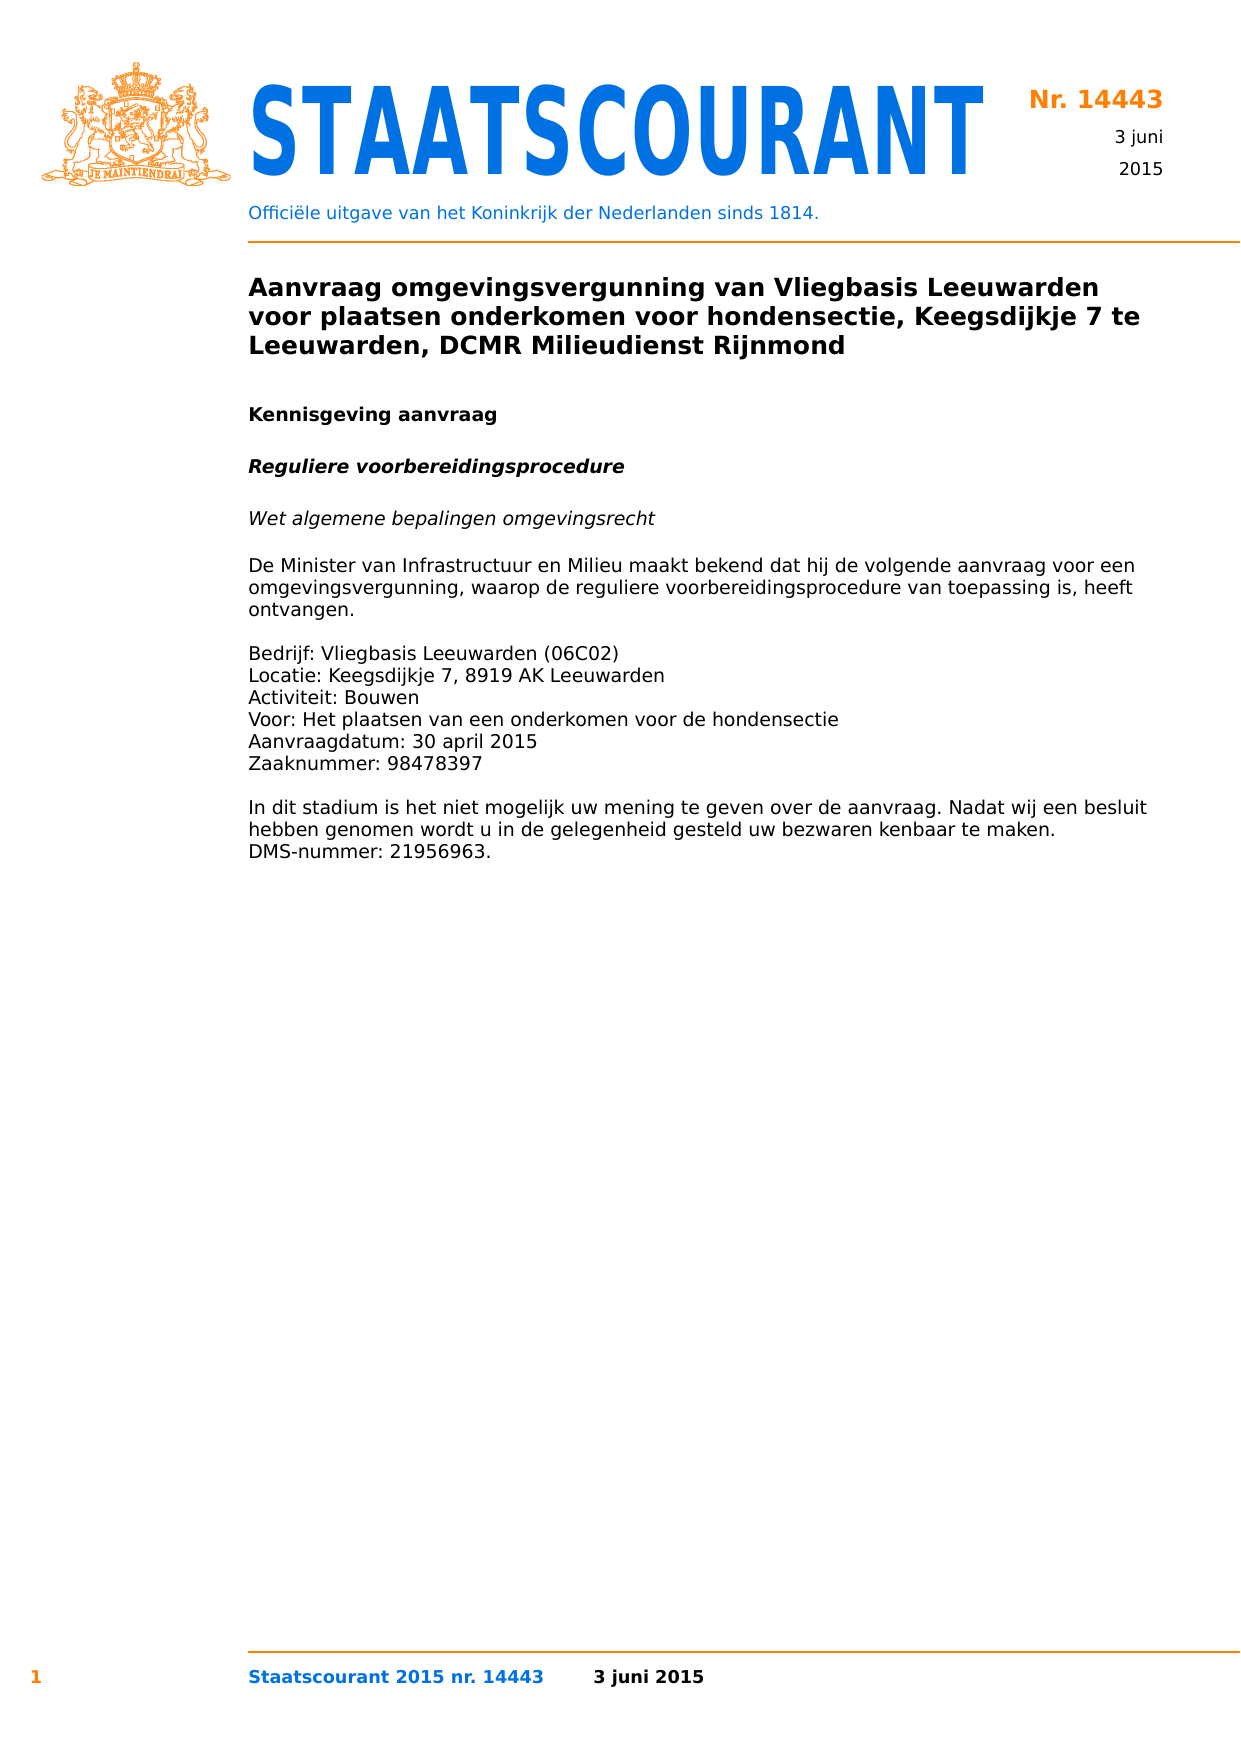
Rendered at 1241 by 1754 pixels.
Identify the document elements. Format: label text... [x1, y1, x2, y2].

subtitle Wet algemene bepalingen omgevingsrecht [248, 508, 1163, 530]
text In dit stadium is het niet mogelijk uw mening te geven over de aanvraag. Nadat wij een besluit hebben genomen wordt u in de gelegenheid gesteld uw bezwaren kenbaar te maken. [248, 797, 1163, 841]
text Locatie: Keegsdijkje 7, 8919 AK Leeuwarden [248, 665, 1163, 687]
text Aanvraagdatum: 30 april 2015 [248, 731, 1163, 753]
subtitle Aanvraag omgevingsvergunning van Vliegbasis Leeuwarden voor plaatsen onderkomen voor hondensectie, Keegsdijkje 7 te Leeuwarden, DCMR Milieudienst Rijnmond [248, 273, 1163, 361]
text De Minister van Infrastructuur en Milieu maakt bekend dat hij de volgende aanvraag voor een omgevingsvergunning, waarop de reguliere voorbereidingsprocedure van toepassing is, heeft ontvangen. [248, 555, 1163, 621]
subtitle Kennisgeving aanvraag [248, 404, 1163, 426]
picture [41, 62, 231, 186]
table_header Nr. 14443 [998, 62, 1240, 121]
table_header [25, 62, 248, 241]
table_cell Officiële uitgave van het Koninkrijk der Nederlanden sinds 1814. [248, 203, 1240, 241]
table_header STAATSCOURANT [248, 62, 998, 203]
table_cell 2015 [998, 153, 1240, 203]
text Activiteit: Bouwen [248, 687, 1163, 709]
text DMS-nummer: 21956963. [248, 841, 1163, 863]
text Zaaknummer: 98478397 [248, 753, 1163, 775]
text Voor: Het plaatsen van een onderkomen voor de hondensectie [248, 709, 1163, 731]
subtitle Reguliere voorbereidingsprocedure [248, 456, 1163, 478]
text Bedrijf: Vliegbasis Leeuwarden (06C02) [248, 643, 1163, 665]
table_cell 3 juni [998, 121, 1240, 153]
